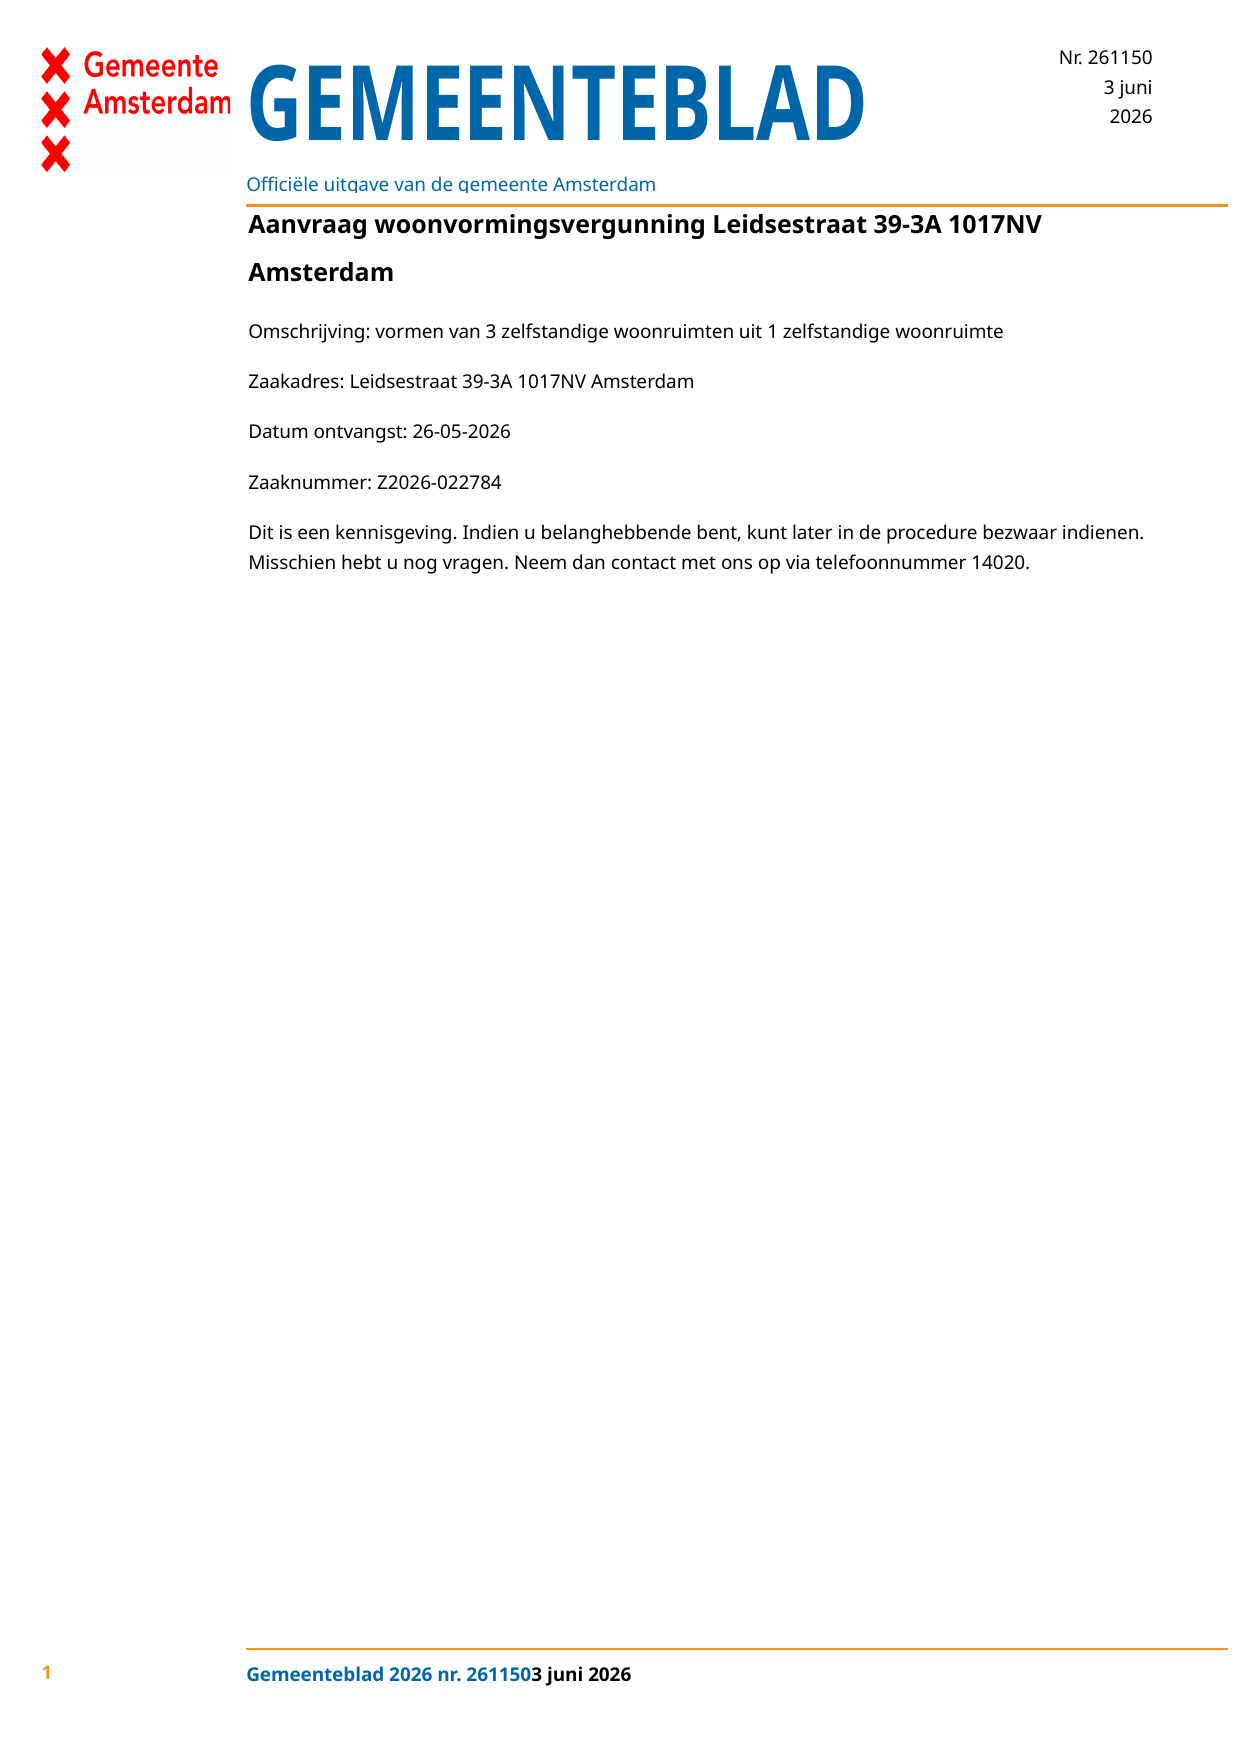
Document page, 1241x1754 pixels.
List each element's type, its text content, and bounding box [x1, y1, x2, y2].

text Omschrijving: vormen van 3 zelfstandige woonruimten uit 1 zelfstandige woonruimte [248, 318, 1152, 344]
text Zaakadres: Leidsestraat 39-3A 1017NV Amsterdam [248, 368, 1152, 394]
text Datum ontvangst: 26-05-2026 [248, 419, 1152, 444]
text Aanvraag woonvormingsvergunning Leidsestraat 39-3A 1017NV Amsterdam [248, 207, 1152, 288]
text Dit is een kennisgeving. Indien u belanghebbende bent, kunt later in de procedure bezwaar indienen. Misschien hebt u nog vragen. Neem dan contact met ons op via telefoonnummer 14020. [248, 519, 1152, 575]
picture [41, 47, 231, 172]
text Zaaknummer: Z2026-022784 [248, 469, 1152, 495]
